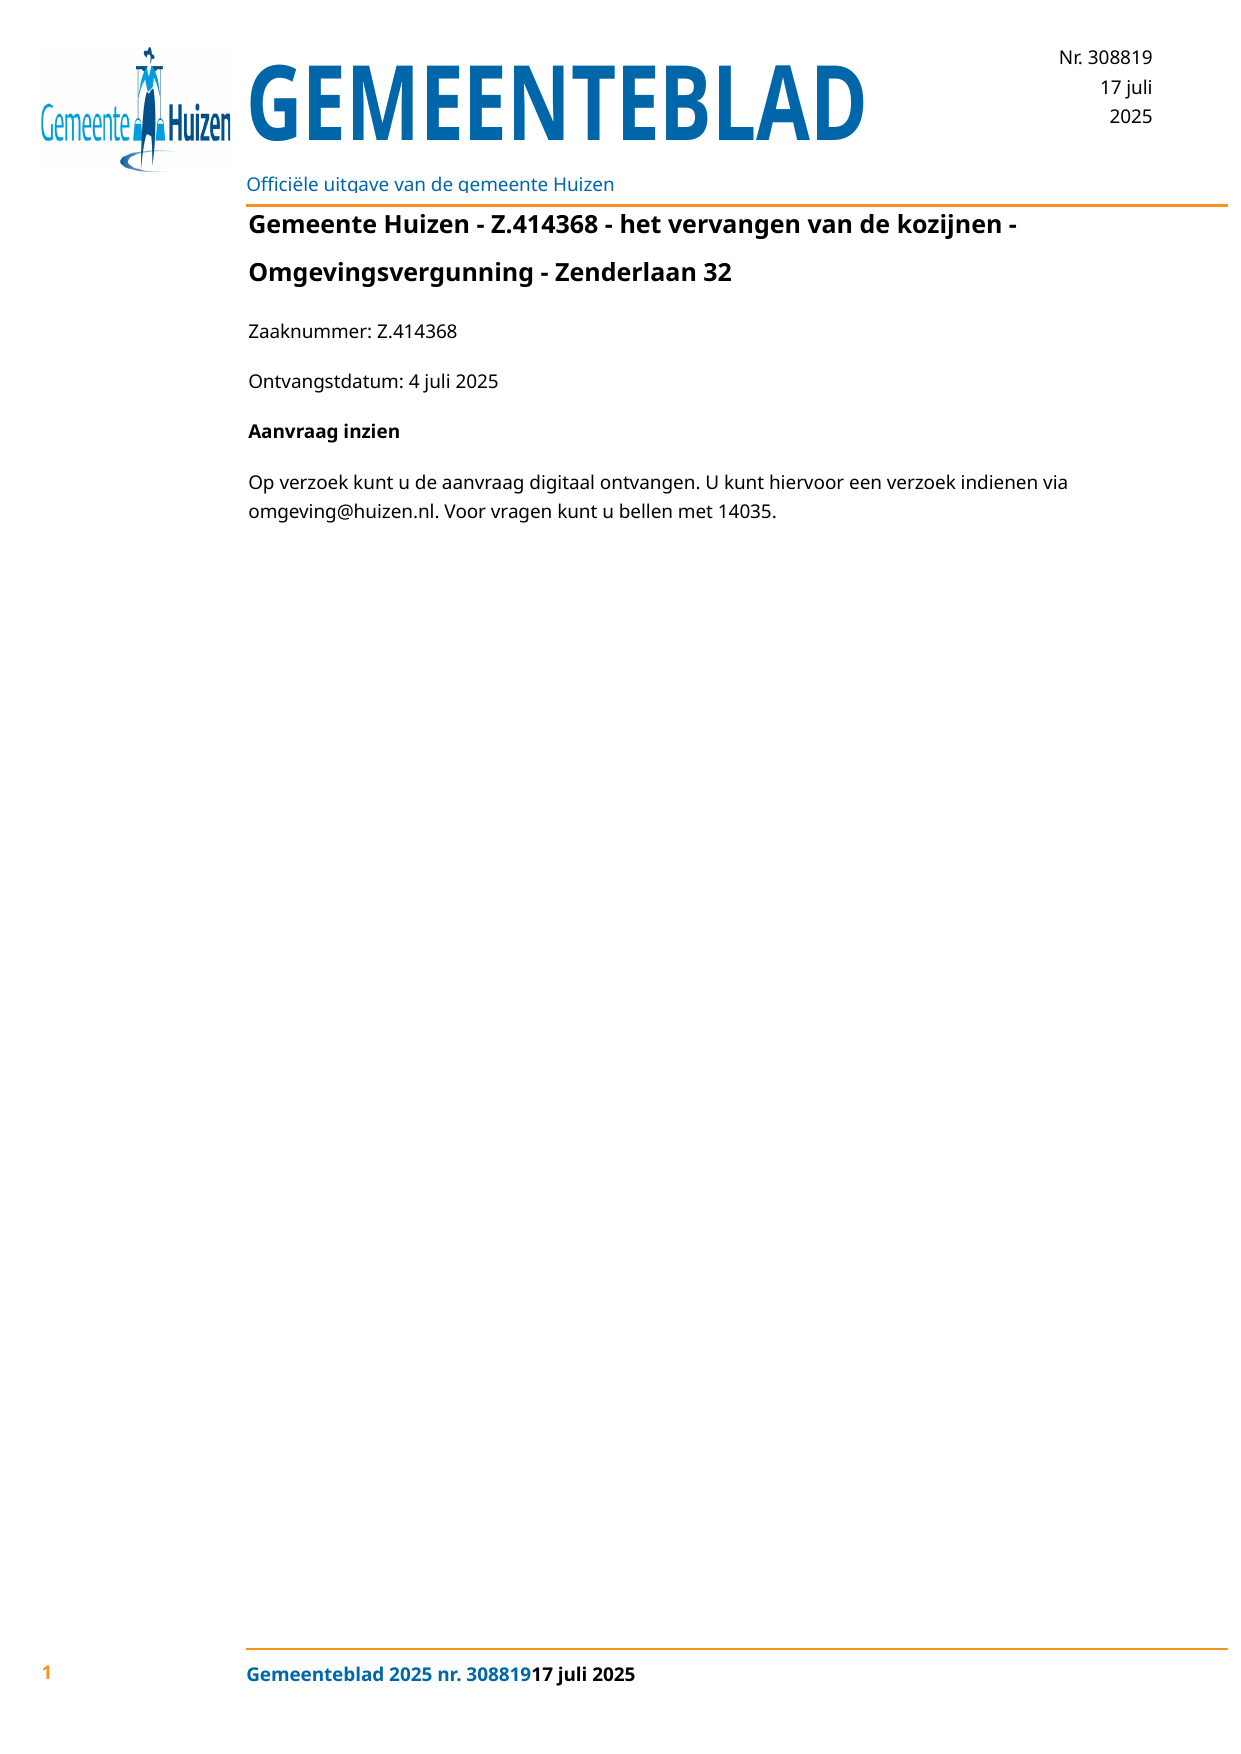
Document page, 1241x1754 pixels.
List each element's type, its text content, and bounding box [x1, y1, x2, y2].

text Ontvangstdatum: 4 juli 2025 [248, 368, 1152, 394]
text Zaaknummer: Z.414368 [248, 318, 1152, 344]
picture [41, 47, 231, 172]
text Gemeente Huizen - Z.414368 - het vervangen van de kozijnen - Omgevingsvergunning - Zenderlaan 32 [248, 207, 1152, 288]
text Op verzoek kunt u de aanvraag digitaal ontvangen. U kunt hiervoor een verzoek indienen via omgeving@huizen.nl. Voor vragen kunt u bellen met 14035. [248, 469, 1152, 524]
text Aanvraag inzien [248, 419, 1152, 444]
